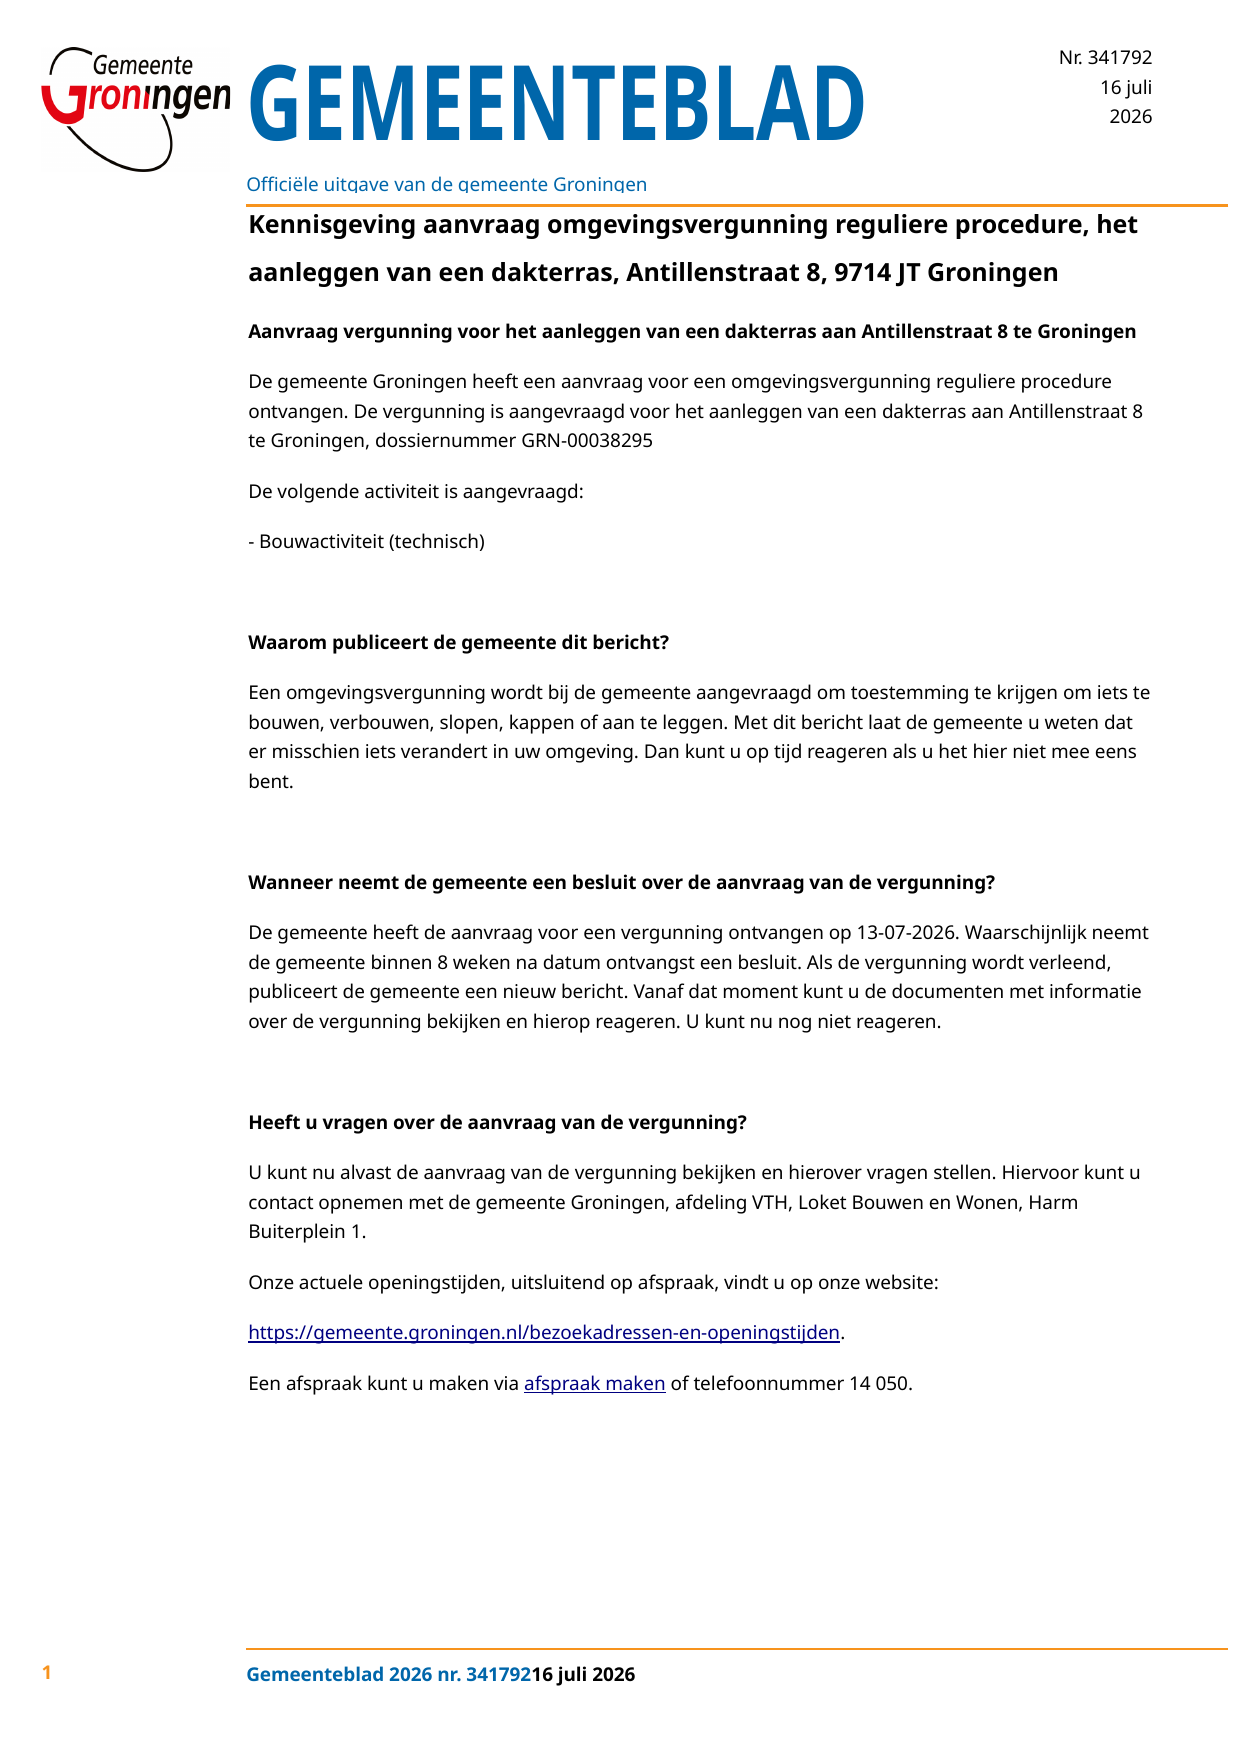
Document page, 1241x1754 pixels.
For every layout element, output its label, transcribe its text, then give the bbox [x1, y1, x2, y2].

text Heeft u vragen over de aanvraag van de vergunning? [248, 1109, 1152, 1135]
text Aanvraag vergunning voor het aanleggen van een dakterras aan Antillenstraat 8 te Groningen [248, 318, 1152, 344]
text Waarom publiceert de gemeente dit bericht? [248, 629, 1152, 655]
text Wanneer neemt de gemeente een besluit over de aanvraag van de vergunning? [248, 869, 1152, 895]
text https://gemeente.groningen.nl/bezoekadressen-en-openingstijden. [248, 1319, 1152, 1345]
text Kennisgeving aanvraag omgevingsvergunning reguliere procedure, het aanleggen van een dakterras, Antillenstraat 8, 9714 JT Groningen [248, 207, 1152, 288]
text De volgende activiteit is aangevraagd: [248, 478, 1152, 504]
text Onze actuele openingstijden, uitsluitend op afspraak, vindt u op onze website: [248, 1269, 1152, 1295]
picture [41, 47, 231, 172]
text Een omgevingsvergunning wordt bij de gemeente aangevraagd om toestemming te krijgen om iets te bouwen, verbouwen, slopen, kappen of aan te leggen. Met dit bericht laat de gemeente u weten dat er misschien iets verandert in uw omgeving. Dan kunt u op tijd reageren als u het hier niet mee eens bent. [248, 679, 1152, 794]
text U kunt nu alvast de aanvraag van de vergunning bekijken en hierover vragen stellen. Hiervoor kunt u contact opnemen met de gemeente Groningen, afdeling VTH, Loket Bouwen en Wonen, Harm Buiterplein 1. [248, 1159, 1152, 1244]
text De gemeente heeft de aanvraag voor een vergunning ontvangen op 13-07-2026. Waarschijnlijk neemt de gemeente binnen 8 weken na datum ontvangst een besluit. Als de vergunning wordt verleend, publiceert de gemeente een nieuw bericht. Vanaf dat moment kunt u de documenten met informatie over de vergunning bekijken en hierop reageren. U kunt nu nog niet reageren. [248, 919, 1152, 1034]
text Een afspraak kunt u maken via afspraak maken of telefoonnummer 14 050. [248, 1370, 1152, 1396]
text - Bouwactiviteit (technisch) [248, 528, 1152, 554]
text De gemeente Groningen heeft een aanvraag voor een omgevingsvergunning reguliere procedure ontvangen. De vergunning is aangevraagd voor het aanleggen van een dakterras aan Antillenstraat 8 te Groningen, dossiernummer GRN-00038295 [248, 368, 1152, 453]
